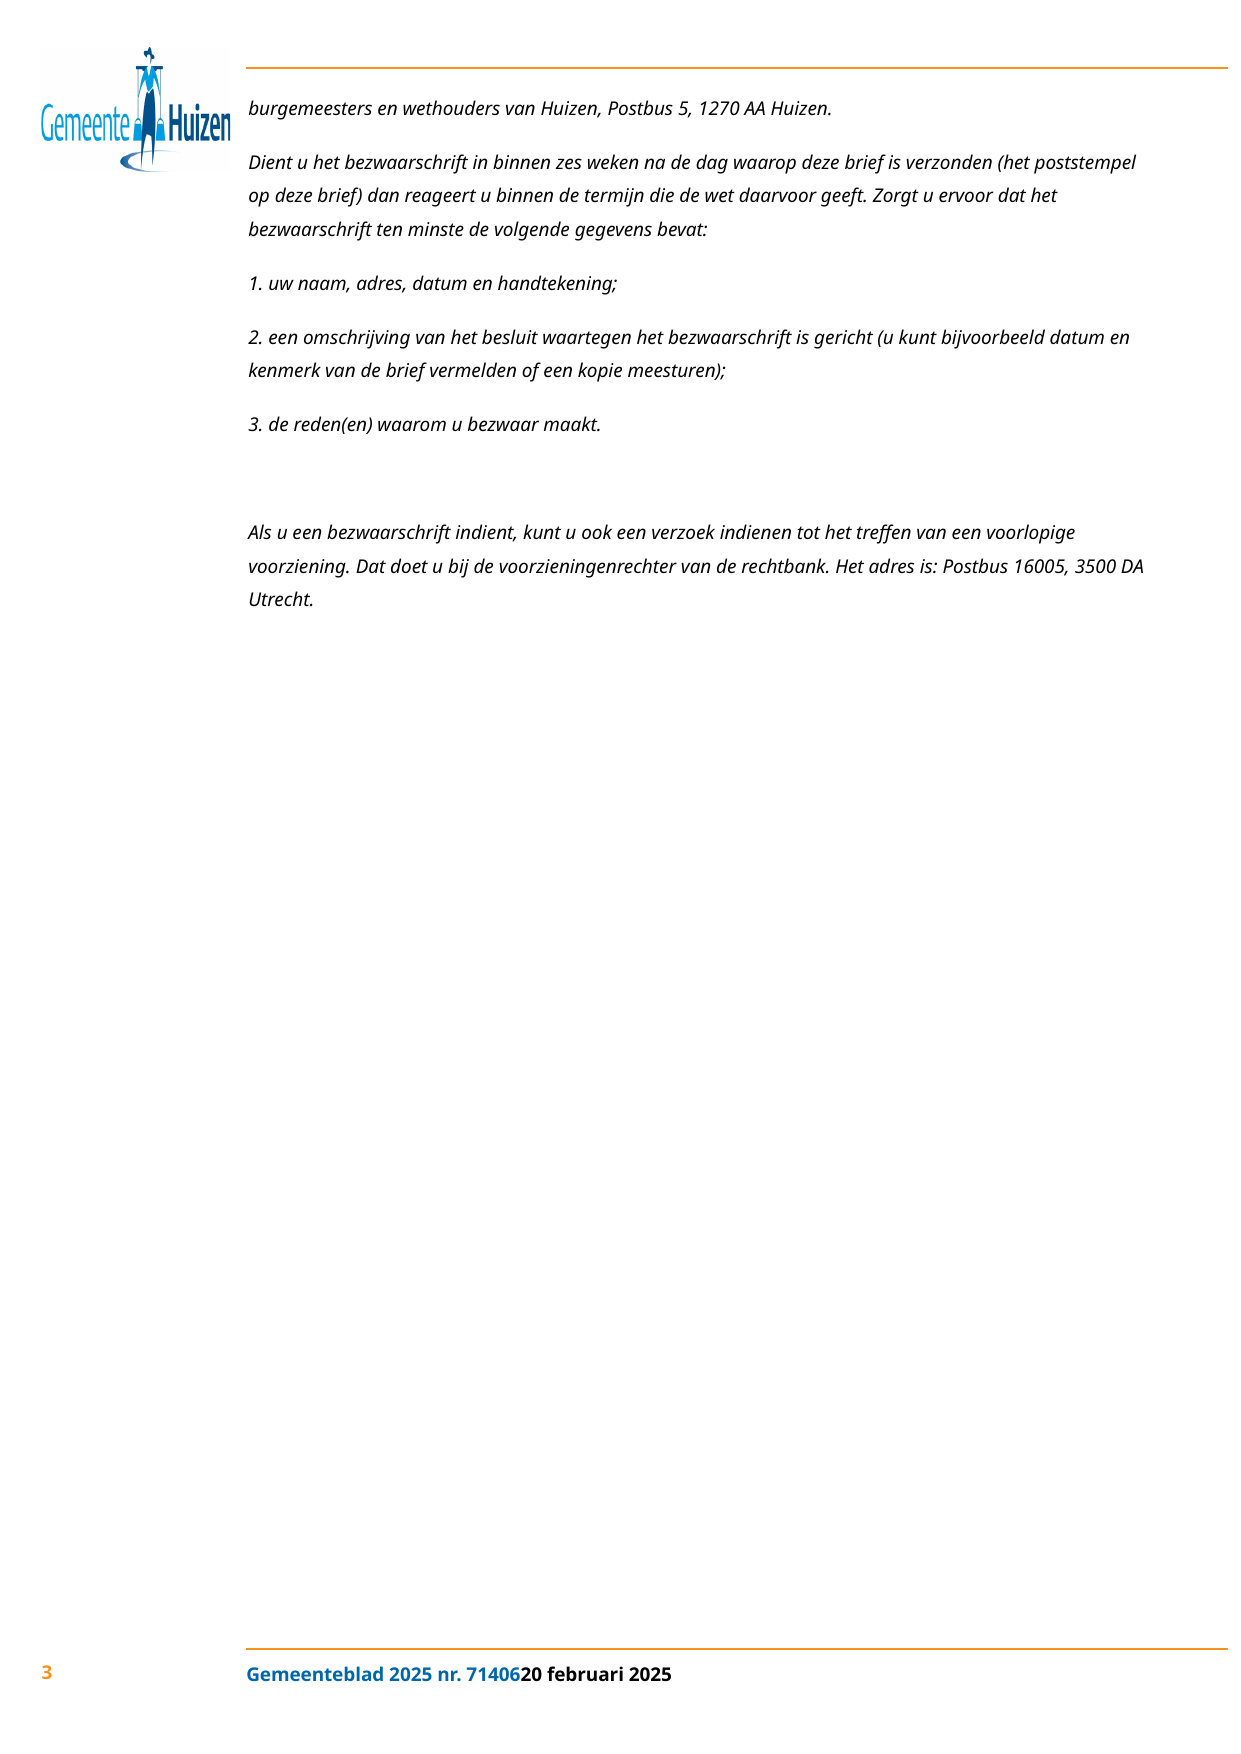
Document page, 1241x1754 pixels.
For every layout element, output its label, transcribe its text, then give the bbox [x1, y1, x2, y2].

text 1. uw naam, adres, datum en handtekening; [248, 270, 1152, 296]
text Als u een bezwaarschrift indient, kunt u ook een verzoek indienen tot het treffen van een voorlopige voorziening. Dat doet u bij de voorzieningenrechter van de rechtbank. Het adres is: Postbus 16005, 3500 DA Utrecht. [248, 519, 1152, 612]
text burgemeesters en wethouders van Huizen, Postbus 5, 1270 AA Huizen. [248, 95, 1152, 121]
text 2. een omschrijving van het besluit waartegen het bezwaarschrift is gericht (u kunt bijvoorbeeld datum en kenmerk van de brief vermelden of een kopie meesturen); [248, 324, 1152, 383]
text 3. de reden(en) waarom u bezwaar maakt. [248, 411, 1152, 437]
picture [41, 47, 231, 172]
text Dient u het bezwaarschrift in binnen zes weken na de dag waarop deze brief is verzonden (het poststempel op deze brief) dan reageert u binnen de termijn die de wet daarvoor geeft. Zorgt u ervoor dat het bezwaarschrift ten minste de volgende gegevens bevat: [248, 149, 1152, 241]
